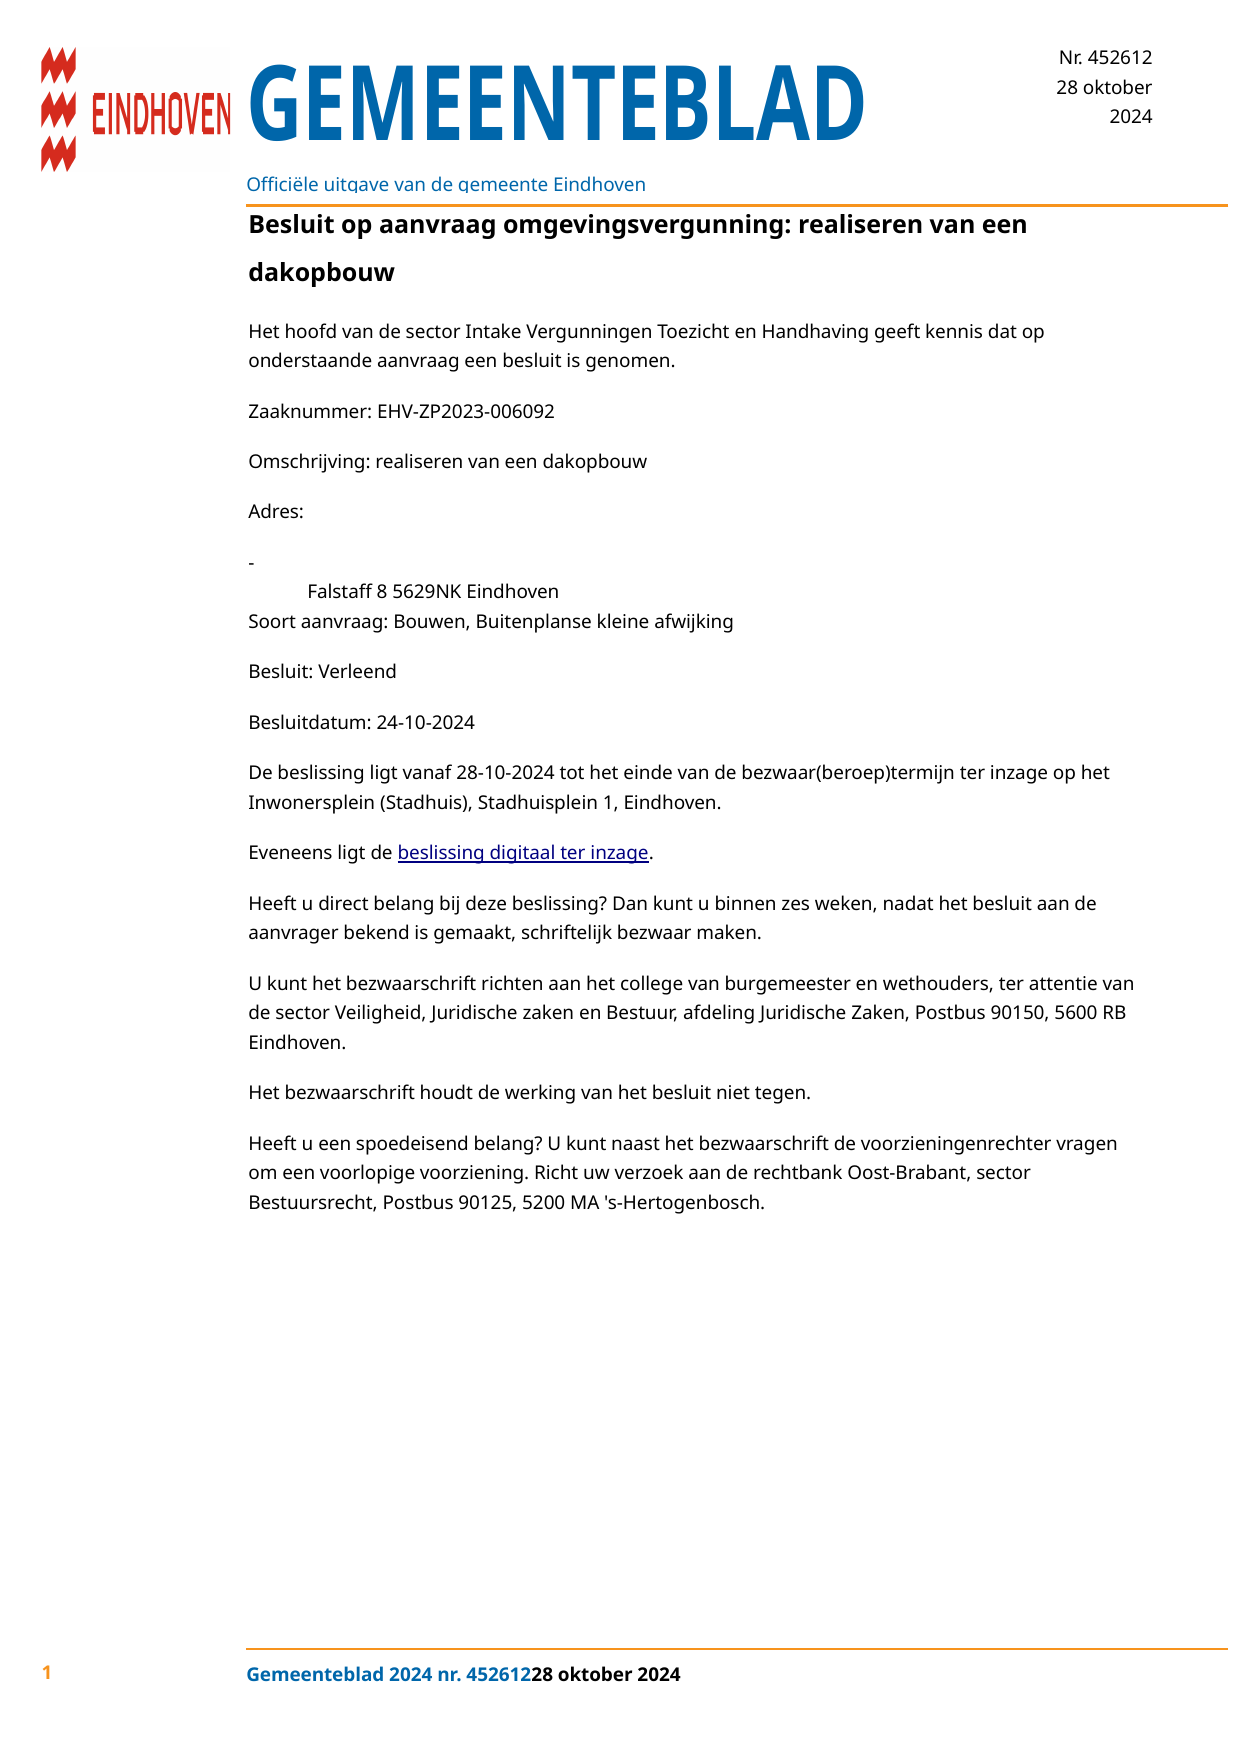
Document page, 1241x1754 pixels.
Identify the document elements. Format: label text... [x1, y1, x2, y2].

text U kunt het bezwaarschrift richten aan het college van burgemeester en wethouders, ter attentie van de sector Veiligheid, Juridische zaken en Bestuur, afdeling Juridische Zaken, Postbus 90150, 5600 RB Eindhoven. [248, 970, 1152, 1055]
text Besluit: Verleend [248, 659, 1152, 684]
text Het hoofd van de sector Intake Vergunningen Toezicht en Handhaving geeft kennis dat op onderstaande aanvraag een besluit is genomen. [248, 318, 1152, 373]
text Soort aanvraag: Bouwen, Buitenplanse kleine afwijking [248, 608, 1152, 634]
text De beslissing ligt vanaf 28-10-2024 tot het einde van de bezwaar(beroep)termijn ter inzage op het Inwonersplein (Stadhuis), Stadhuisplein 1, Eindhoven. [248, 759, 1152, 815]
text Adres: [248, 499, 1152, 524]
list Falstaff 8 5629NK Eindhoven [248, 579, 1152, 604]
text Zaaknummer: EHV-ZP2023-006092 [248, 398, 1152, 424]
text Eveneens ligt de beslissing digitaal ter inzage. [248, 839, 1152, 865]
text Heeft u een spoedeisend belang? U kunt naast het bezwaarschrift de voorzieningenrechter vragen om een voorlopige voorziening. Richt uw verzoek aan de rechtbank Oost-Brabant, sector Bestuursrecht, Postbus 90125, 5200 MA 's-Hertogenbosch. [248, 1130, 1152, 1215]
text Heeft u direct belang bij deze beslissing? Dan kunt u binnen zes weken, nadat het besluit aan de aanvrager bekend is gemaakt, schriftelijk bezwaar maken. [248, 890, 1152, 945]
text Het bezwaarschrift houdt de werking van het besluit niet tegen. [248, 1079, 1152, 1105]
text Besluitdatum: 24-10-2024 [248, 709, 1152, 735]
text Besluit op aanvraag omgevingsvergunning: realiseren van een dakopbouw [248, 207, 1152, 288]
text Omschrijving: realiseren van een dakopbouw [248, 448, 1152, 474]
picture [41, 47, 231, 172]
